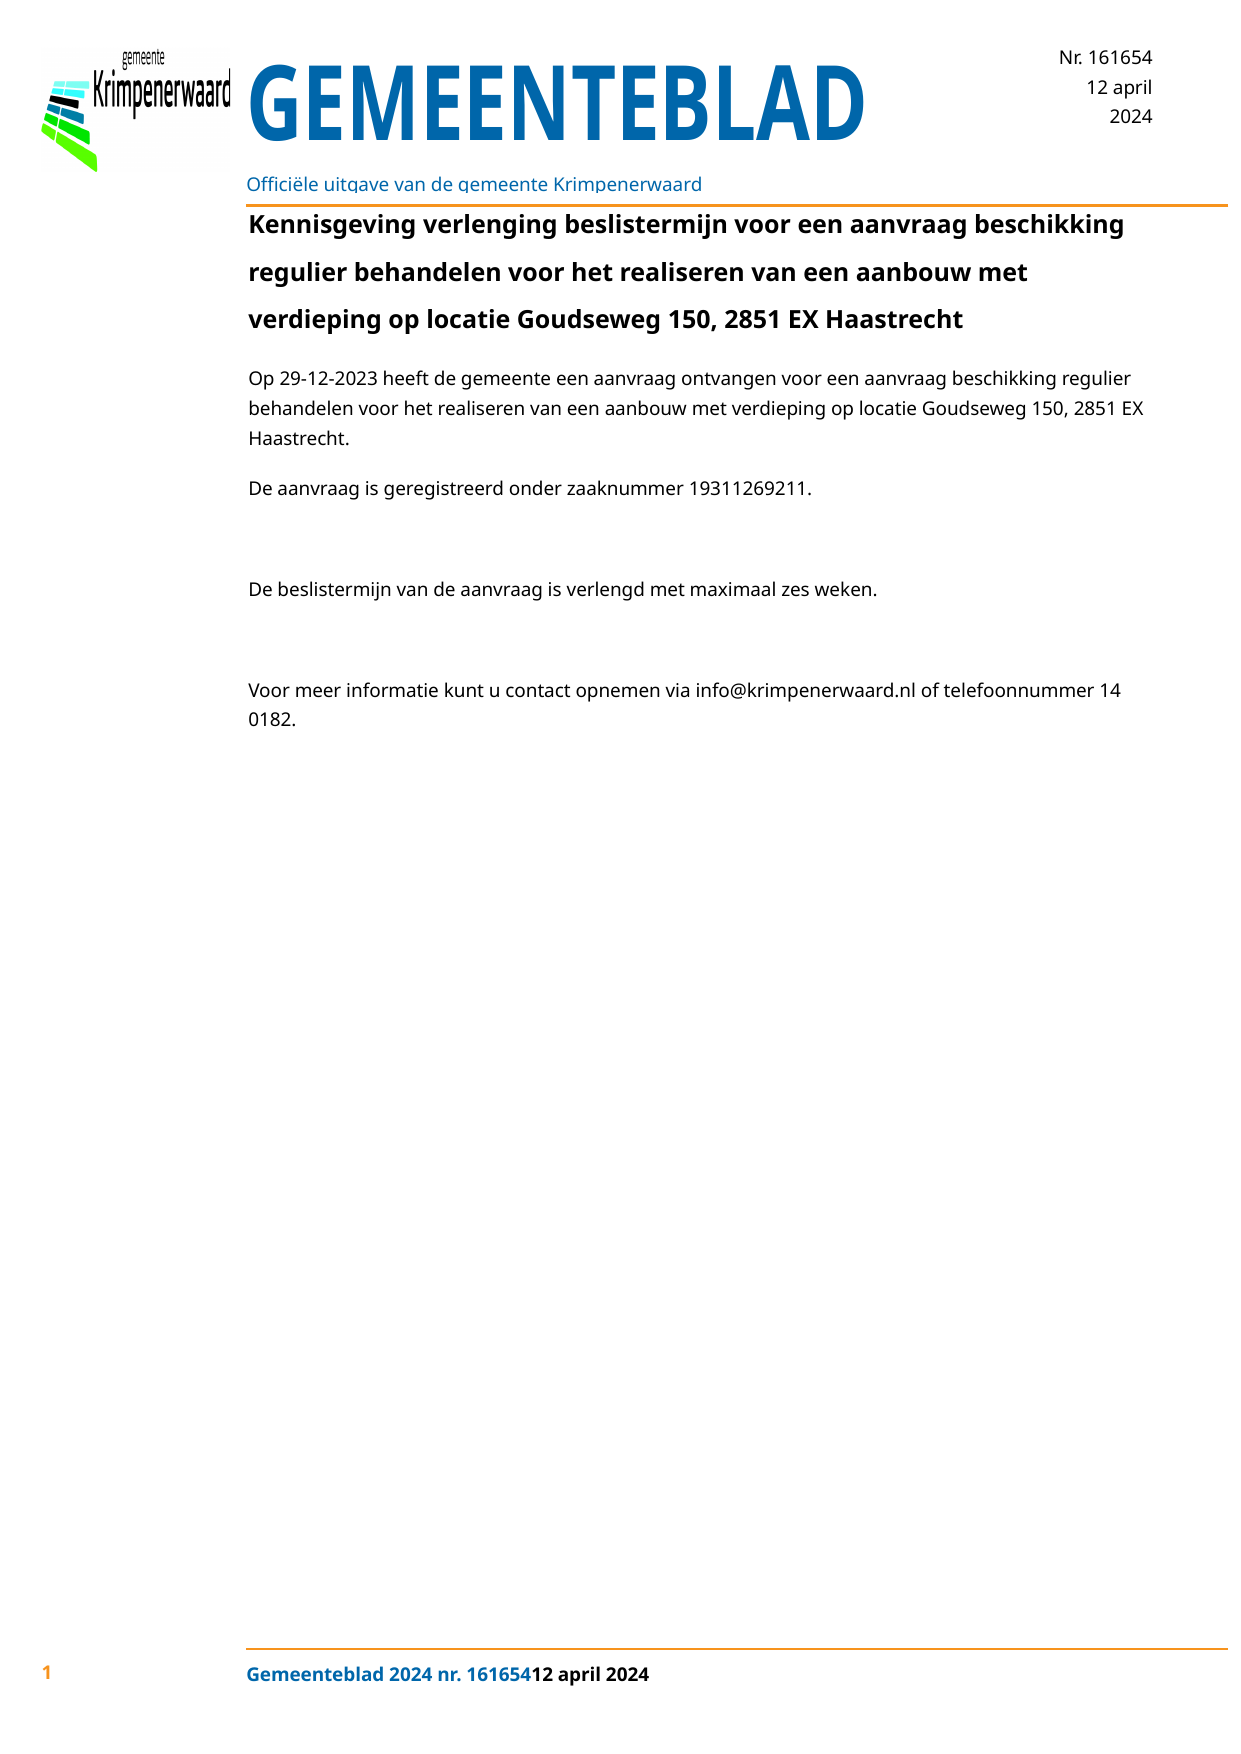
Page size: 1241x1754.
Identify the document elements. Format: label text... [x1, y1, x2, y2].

text De beslistermijn van de aanvraag is verlengd met maximaal zes weken. [248, 576, 1152, 602]
text Voor meer informatie kunt u contact opnemen via info@krimpenerwaard.nl of telefoonnummer 14 0182. [248, 677, 1152, 732]
text Kennisgeving verlenging beslistermijn voor een aanvraag beschikking regulier behandelen voor het realiseren van een aanbouw met verdieping op locatie Goudseweg 150, 2851 EX Haastrecht [248, 207, 1152, 336]
text De aanvraag is geregistreerd onder zaaknummer 19311269211. [248, 475, 1152, 501]
text Op 29-12-2023 heeft de gemeente een aanvraag ontvangen voor een aanvraag beschikking regulier behandelen voor het realiseren van een aanbouw met verdieping op locatie Goudseweg 150, 2851 EX Haastrecht. [248, 366, 1152, 450]
picture [41, 47, 231, 172]
